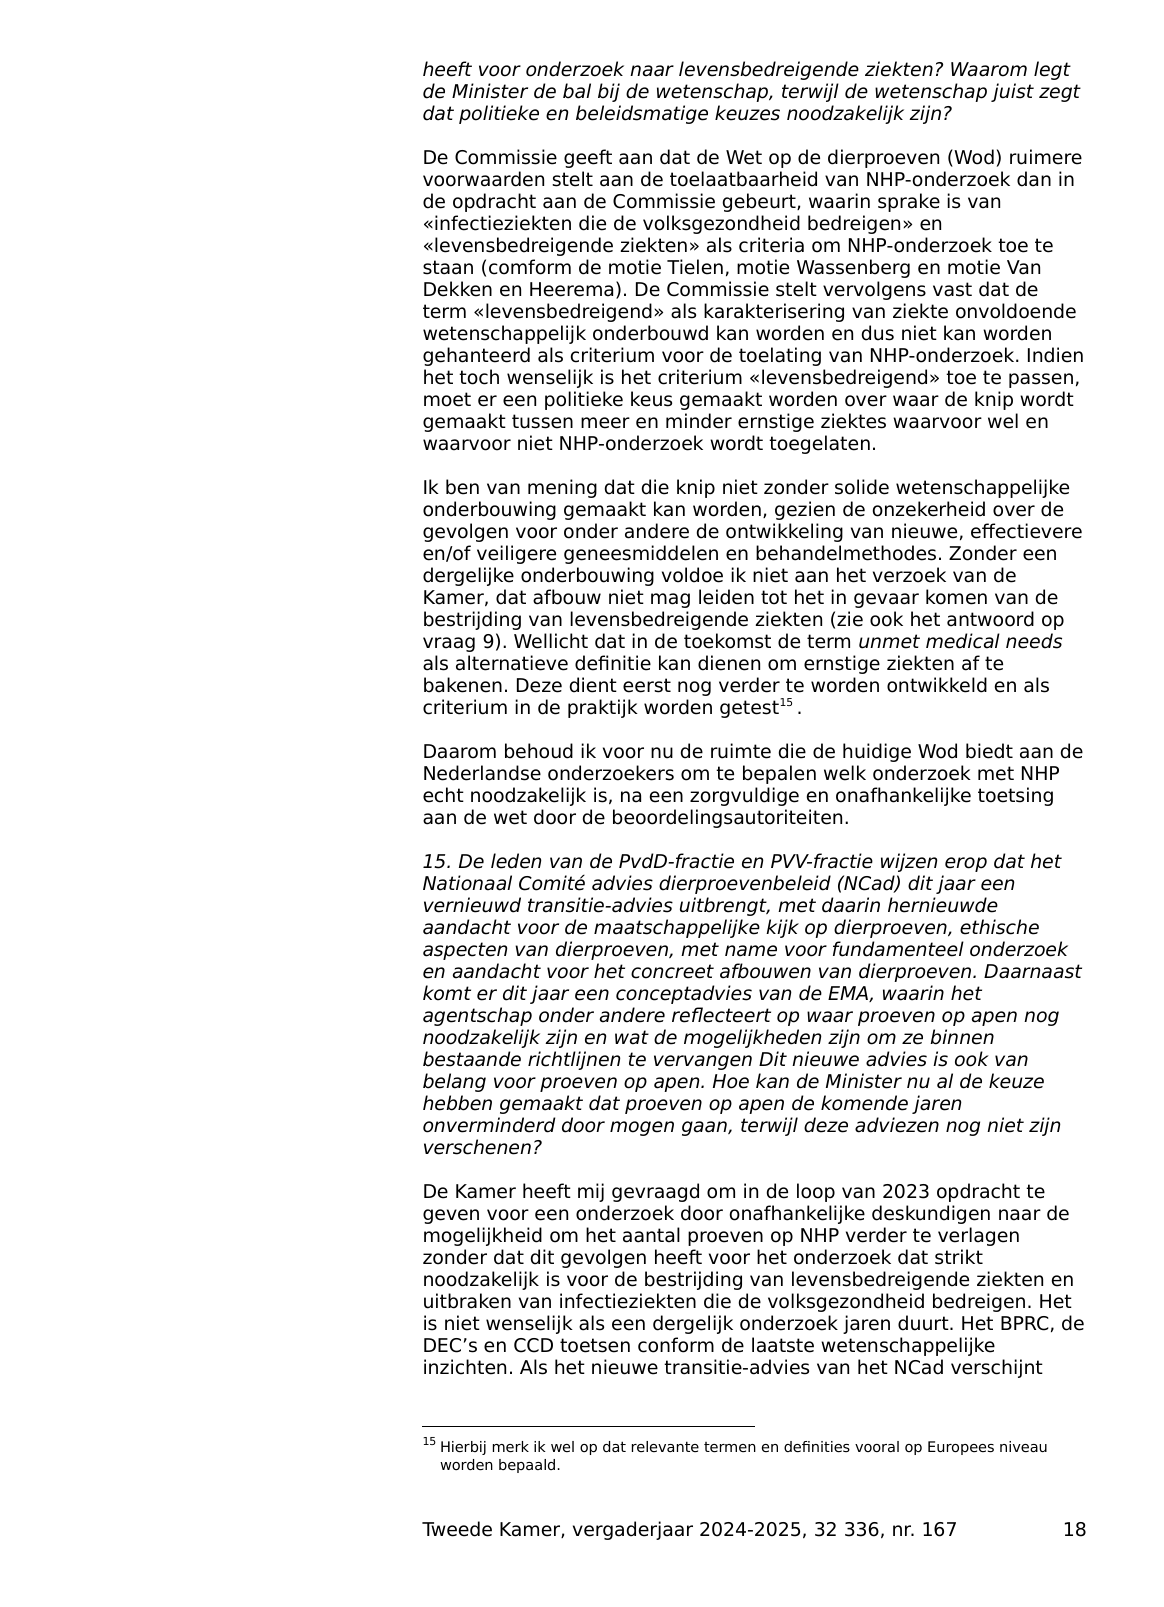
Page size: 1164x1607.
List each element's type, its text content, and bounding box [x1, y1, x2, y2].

text De Commissie geeft aan dat de Wet op de dierproeven (Wod) ruimere voorwaarden stelt aan de toelaatbaarheid van NHP-onderzoek dan in de opdracht aan de Commissie gebeurt, waarin sprake is van «infectieziekten die de volksgezondheid bedreigen» en «levensbedreigende ziekten» als criteria om NHP-onderzoek toe te staan (comform de motie Tielen, motie Wassenberg en motie Van Dekken en Heerema). De Commissie stelt vervolgens vast dat de term «levensbedreigend» als karakterisering van ziekte onvoldoende wetenschappelijk onderbouwd kan worden en dus niet kan worden gehanteerd als criterium voor de toelating van NHP-onderzoek. Indien het toch wenselijk is het criterium «levensbedreigend» toe te passen, moet er een politieke keus gemaakt worden over waar de knip wordt gemaakt tussen meer en minder ernstige ziektes waarvoor wel en waarvoor niet NHP-onderzoek wordt toegelaten. [422, 147, 1087, 455]
text Hierbij merk ik wel op dat relevante termen en definities vooral op Europees niveau worden bepaald. [422, 1435, 1087, 1474]
text 15. De leden van de PvdD-fractie en PVV-fractie wijzen erop dat het Nationaal Comité advies dierproevenbeleid (NCad) dit jaar een vernieuwd transitie-advies uitbrengt, met daarin hernieuwde aandacht voor de maatschappelijke kijk op dierproeven, ethische aspecten van dierproeven, met name voor fundamenteel onderzoek en aandacht voor het concreet afbouwen van dierproeven. Daarnaast komt er dit jaar een conceptadvies van de EMA, waarin het agentschap onder andere reflecteert op waar proeven op apen nog noodzakelijk zijn en wat de mogelijkheden zijn om ze binnen bestaande richtlijnen te vervangen Dit nieuwe advies is ook van belang voor proeven op apen. Hoe kan de Minister nu al de keuze hebben gemaakt dat proeven op apen de komende jaren onverminderd door mogen gaan, terwijl deze adviezen nog niet zijn verschenen? [422, 851, 1087, 1159]
text Daarom behoud ik voor nu de ruimte die de huidige Wod biedt aan de Nederlandse onderzoekers om te bepalen welk onderzoek met NHP echt noodzakelijk is, na een zorgvuldige en onafhankelijke toetsing aan de wet door de beoordelingsautoriteiten. [422, 741, 1087, 829]
text heeft voor onderzoek naar levensbedreigende ziekten? Waarom legt de Minister de bal bij de wetenschap, terwijl de wetenschap juist zegt dat politieke en beleidsmatige keuzes noodzakelijk zijn? [422, 59, 1087, 125]
text Ik ben van mening dat die knip niet zonder solide wetenschappelijke onderbouwing gemaakt kan worden, gezien de onzekerheid over de gevolgen voor onder andere de ontwikkeling van nieuwe, effectievere en/of veiligere geneesmiddelen en behandelmethodes. Zonder een dergelijke onderbouwing voldoe ik niet aan het verzoek van de Kamer, dat afbouw niet mag leiden tot het in gevaar komen van de bestrijding van levensbedreigende ziekten (zie ook het antwoord op vraag 9). Wellicht dat in de toekomst de term unmet medical needs als alternatieve definitie kan dienen om ernstige ziekten af te bakenen. Deze dient eerst nog verder te worden ontwikkeld en als criterium in de praktijk worden getest. [422, 477, 1087, 719]
text De Kamer heeft mij gevraagd om in de loop van 2023 opdracht te geven voor een onderzoek door onafhankelijke deskundigen naar de mogelijkheid om het aantal proeven op NHP verder te verlagen zonder dat dit gevolgen heeft voor het onderzoek dat strikt noodzakelijk is voor de bestrijding van levensbedreigende ziekten en uitbraken van infectieziekten die de volksgezondheid bedreigen. Het is niet wenselijk als een dergelijk onderzoek jaren duurt. Het BPRC, de DEC’s en CCD toetsen conform de laatste wetenschappelijke inzichten. Als het nieuwe transitie-advies van het NCad verschijnt [422, 1181, 1087, 1379]
